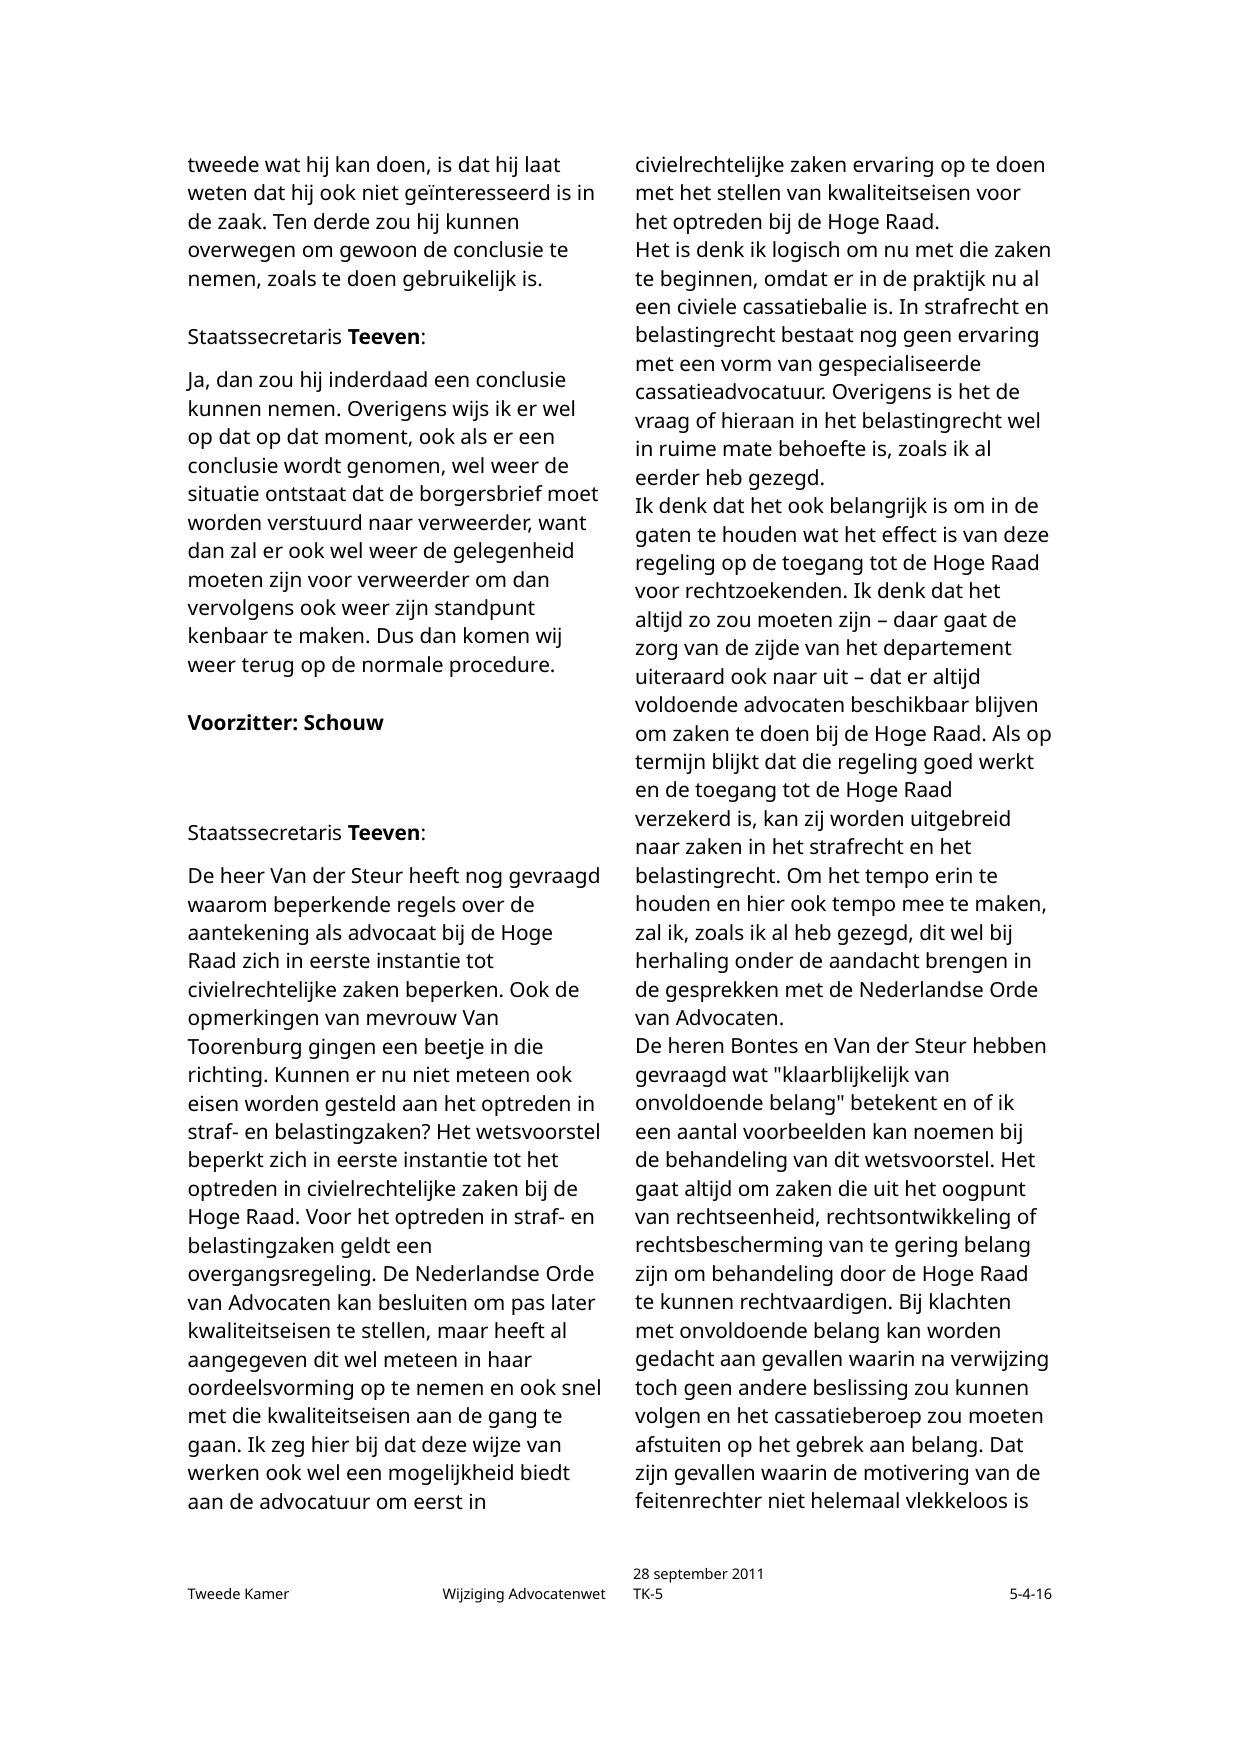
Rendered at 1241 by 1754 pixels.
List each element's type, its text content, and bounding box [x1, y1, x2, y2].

text Ik denk dat het ook belangrijk is om in de gaten te houden wat het effect is van deze regeling op de toegang tot de Hoge Raad voor rechtzoekenden. Ik denk dat het altijd zo zou moeten zijn – daar gaat de zorg van de zijde van het departement uiteraard ook naar uit – dat er altijd voldoende advocaten beschikbaar blijven om zaken te doen bij de Hoge Raad. Als op termijn blijkt dat die regeling goed werkt en de toegang tot de Hoge Raad verzekerd is, kan zij worden uitgebreid naar zaken in het strafrecht en het belastingrecht. Om het tempo erin te houden en hier ook tempo mee te maken, zal ik, zoals ik al heb gezegd, dit wel bij herhaling onder de aandacht brengen in de gesprekken met de Nederlandse Orde van Advocaten. [635, 491, 1053, 1032]
text Ja, dan zou hij inderdaad een conclusie kunnen nemen. Overigens wijs ik er wel op dat op dat moment, ook als er een conclusie wordt genomen, wel weer de situatie ontstaat dat de borgersbrief moet worden verstuurd naar verweerder, want dan zal er ook wel weer de gelegenheid moeten zijn voor verweerder om dan vervolgens ook weer zijn standpunt kenbaar te maken. Dus dan komen wij weer terug op de normale procedure. [187, 366, 605, 678]
text civielrechtelijke zaken ervaring op te doen met het stellen van kwaliteitseisen voor het optreden bij de Hoge Raad. [635, 150, 1053, 235]
text Staatssecretaris Teeven: [187, 322, 605, 351]
text Staatssecretaris Teeven: [187, 818, 605, 846]
text De heer Van der Steur heeft nog gevraagd waarom beperkende regels over de aantekening als advocaat bij de Hoge Raad zich in eerste instantie tot civielrechtelijke zaken beperken. Ook de opmerkingen van mevrouw Van Toorenburg gingen een beetje in die richting. Kunnen er nu niet meteen ook eisen worden gesteld aan het optreden in straf- en belastingzaken? Het wetsvoorstel beperkt zich in eerste instantie tot het optreden in civielrechtelijke zaken bij de Hoge Raad. Voor het optreden in straf- en belastingzaken geldt een overgangsregeling. De Nederlandse Orde van Advocaten kan besluiten om pas later kwaliteitseisen te stellen, maar heeft al aangegeven dit wel meteen in haar oordeelsvorming op te nemen en ook snel met die kwaliteitseisen aan de gang te gaan. Ik zeg hier bij dat deze wijze van werken ook wel een mogelijkheid biedt aan de advocatuur om eerst in [187, 861, 605, 1515]
text  [187, 767, 605, 795]
text De heren Bontes en Van der Steur hebben gevraagd wat "klaarblijkelijk van onvoldoende belang" betekent en of ik een aantal voorbeelden kan noemen bij de behandeling van dit wetsvoorstel. Het gaat altijd om zaken die uit het oogpunt van rechtseenheid, rechtsontwikkeling of rechtsbescherming van te gering belang zijn om behandeling door de Hoge Raad te kunnen rechtvaardigen. Bij klachten met onvoldoende belang kan worden gedacht aan gevallen waarin na verwijzing toch geen andere beslissing zou kunnen volgen en het cassatieberoep zou moeten afstuiten op het gebrek aan belang. Dat zijn gevallen waarin de motivering van de feitenrechter niet helemaal vlekkeloos is [635, 1032, 1053, 1515]
text Voorzitter: Schouw [187, 708, 605, 737]
text tweede wat hij kan doen, is dat hij laat weten dat hij ook niet geïnteresseerd is in de zaak. Ten derde zou hij kunnen overwegen om gewoon de conclusie te nemen, zoals te doen gebruikelijk is. [187, 150, 605, 292]
text Het is denk ik logisch om nu met die zaken te beginnen, omdat er in de praktijk nu al een civiele cassatiebalie is. In strafrecht en belastingrecht bestaat nog geen ervaring met een vorm van gespecialiseerde cassatieadvocatuur. Overigens is het de vraag of hieraan in het belastingrecht wel in ruime mate behoefte is, zoals ik al eerder heb gezegd. [635, 235, 1053, 491]
